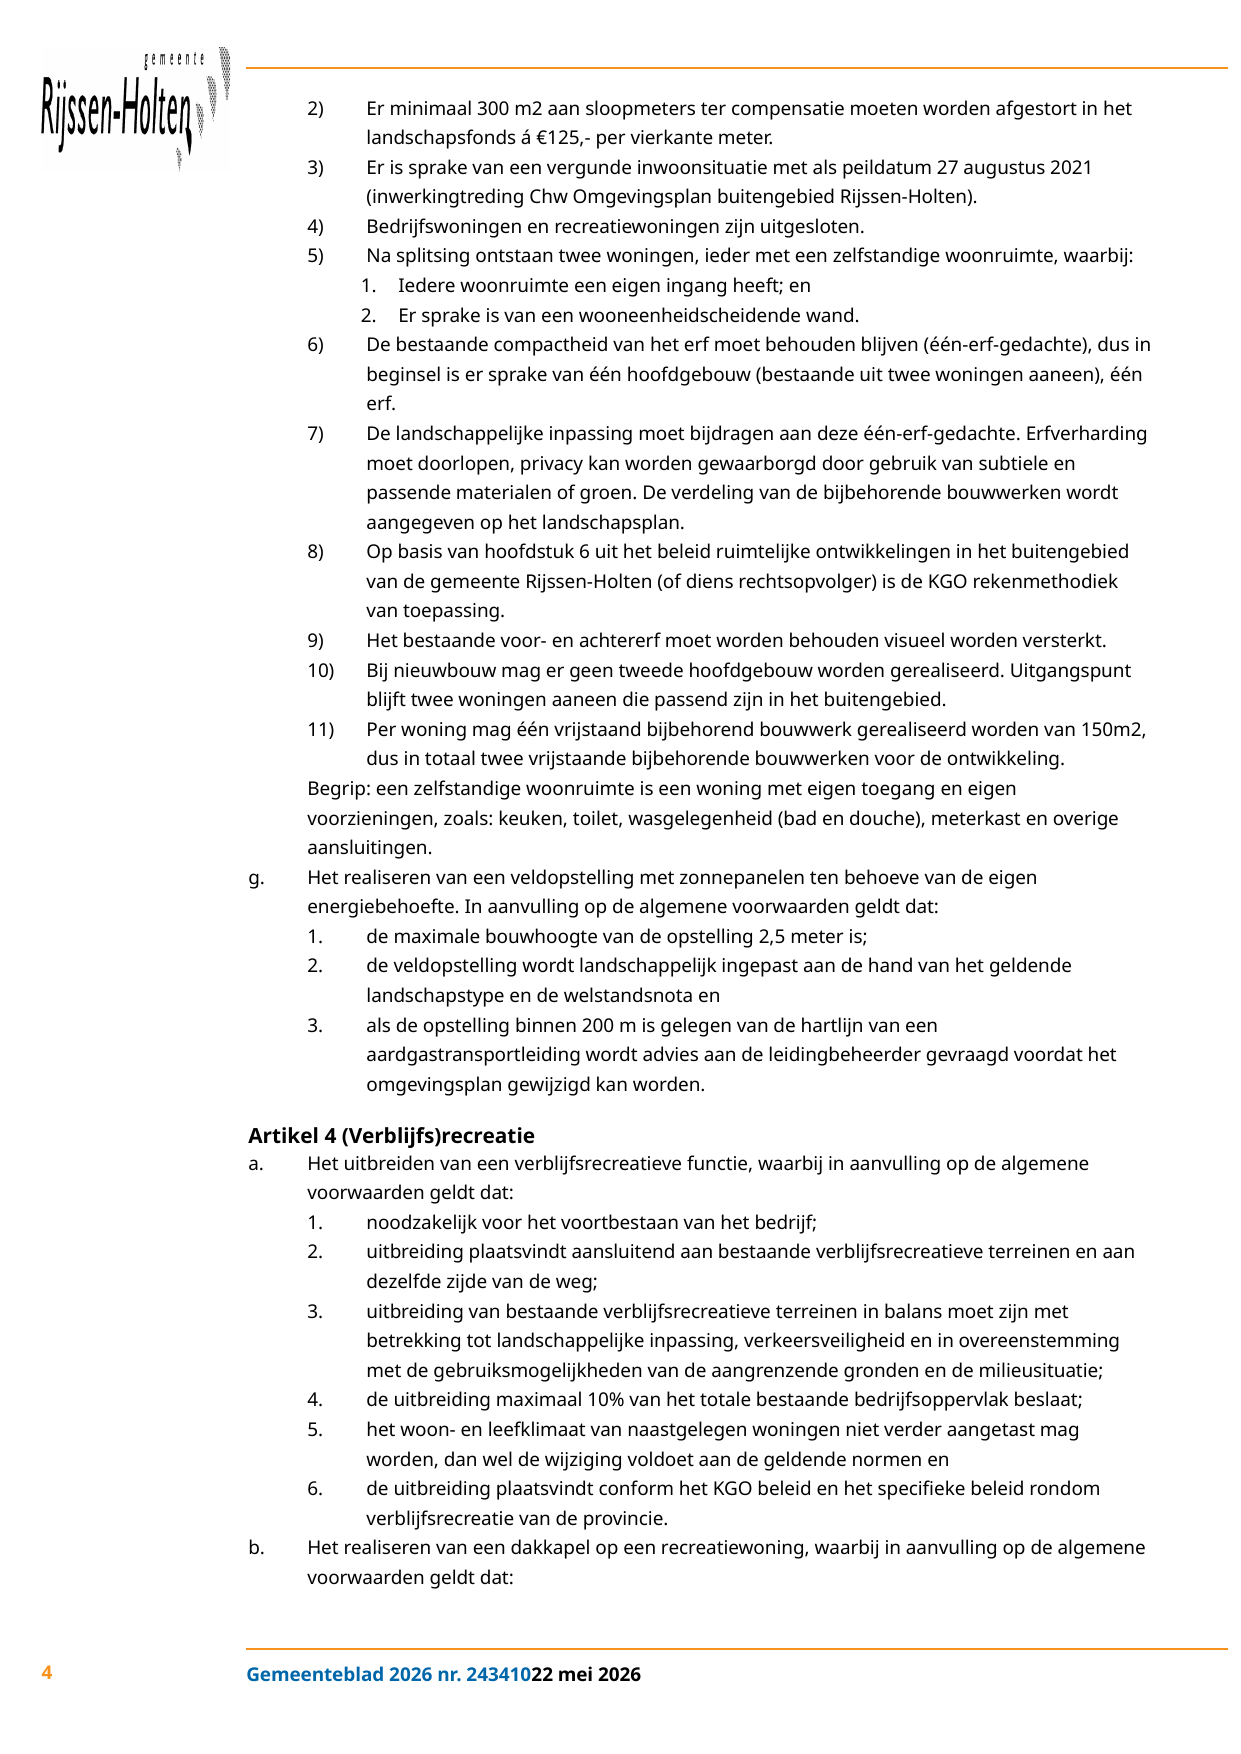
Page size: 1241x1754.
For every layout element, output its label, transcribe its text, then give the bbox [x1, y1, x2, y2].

list De landschappelijke inpassing moet bijdragen aan deze één-erf-gedachte. Erfverharding moet doorlopen, privacy kan worden gewaarborgd door gebruik van subtiele en passende materialen of groen. De verdeling van de bijbehorende bouwwerken wordt aangegeven op het landschapsplan. [307, 420, 1152, 535]
list uitbreiding van bestaande verblijfsrecreatieve terreinen in balans moet zijn met betrekking tot landschappelijke inpassing, verkeersveiligheid en in overeenstemming met de gebruiksmogelijkheden van de aangrenzende gronden en de milieusituatie; [307, 1298, 1152, 1383]
list Na splitsing ontstaan twee woningen, ieder met een zelfstandige woonruimte, waarbij: [307, 243, 1152, 268]
list Er sprake is van een wooneenheidscheidende wand. [361, 302, 1152, 328]
list Het uitbreiden van een verblijfsrecreatieve functie, waarbij in aanvulling op de algemene voorwaarden geldt dat: [248, 1150, 1152, 1205]
list het woon- en leefklimaat van naastgelegen woningen niet verder aangetast mag worden, dan wel de wijziging voldoet aan de geldende normen en [307, 1416, 1152, 1471]
list uitbreiding plaatsvindt aansluitend aan bestaande verblijfsrecreatieve terreinen en aan dezelfde zijde van de weg; [307, 1239, 1152, 1294]
list Bij nieuwbouw mag er geen tweede hoofdgebouw worden gerealiseerd. Uitgangspunt blijft twee woningen aaneen die passend zijn in het buitengebied. [307, 657, 1152, 712]
list Het bestaande voor- en achtererf moet worden behouden visueel worden versterkt. [307, 627, 1152, 653]
list Per woning mag één vrijstaand bijbehorend bouwwerk gerealiseerd worden van 150m2, dus in totaal twee vrijstaande bijbehorende bouwwerken voor de ontwikkeling. [307, 716, 1152, 771]
list de uitbreiding maximaal 10% van het totale bestaande bedrijfsoppervlak beslaat; [307, 1387, 1152, 1412]
list Iedere woonruimte een eigen ingang heeft; en [361, 272, 1152, 298]
list Bedrijfswoningen en recreatiewoningen zijn uitgesloten. [307, 213, 1152, 239]
list de maximale bouwhoogte van de opstelling 2,5 meter is; [307, 923, 1152, 949]
list Het realiseren van een dakkapel op een recreatiewoning, waarbij in aanvulling op de algemene voorwaarden geldt dat: [248, 1534, 1152, 1590]
list Er minimaal 300 m2 aan sloopmeters ter compensatie moeten worden afgestort in het landschapsfonds á €125,- per vierkante meter. [307, 95, 1152, 150]
text Artikel 4 (Verblijfs)recreatie [248, 1121, 1152, 1150]
list als de opstelling binnen 200 m is gelegen van de hartlijn van een aardgastransportleiding wordt advies aan de leidingbeheerder gevraagd voordat het omgevingsplan gewijzigd kan worden. [307, 1012, 1152, 1097]
list noodzakelijk voor het voortbestaan van het bedrijf; [307, 1209, 1152, 1235]
list Het realiseren van een veldopstelling met zonnepanelen ten behoeve van de eigen energiebehoefte. In aanvulling op de algemene voorwaarden geldt dat: [248, 864, 1152, 919]
picture [41, 47, 231, 172]
list de veldopstelling wordt landschappelijk ingepast aan de hand van het geldende landschapstype en de welstandsnota en [307, 953, 1152, 1008]
list De bestaande compactheid van het erf moet behouden blijven (één-erf-gedachte), dus in beginsel is er sprake van één hoofdgebouw (bestaande uit twee woningen aaneen), één erf. [307, 331, 1152, 416]
list Begrip: een zelfstandige woonruimte is een woning met eigen toegang en eigen voorzieningen, zoals: keuken, toilet, wasgelegenheid (bad en douche), meterkast en overige aansluitingen. [248, 775, 1152, 860]
list Er is sprake van een vergunde inwoonsituatie met als peildatum 27 augustus 2021 (inwerkingtreding Chw Omgevingsplan buitengebied Rijssen-Holten). [307, 154, 1152, 209]
list Op basis van hoofdstuk 6 uit het beleid ruimtelijke ontwikkelingen in het buitengebied van de gemeente Rijssen-Holten (of diens rechtsopvolger) is de KGO rekenmethodiek van toepassing. [307, 538, 1152, 623]
list de uitbreiding plaatsvindt conform het KGO beleid en het specifieke beleid rondom verblijfsrecreatie van de provincie. [307, 1475, 1152, 1531]
